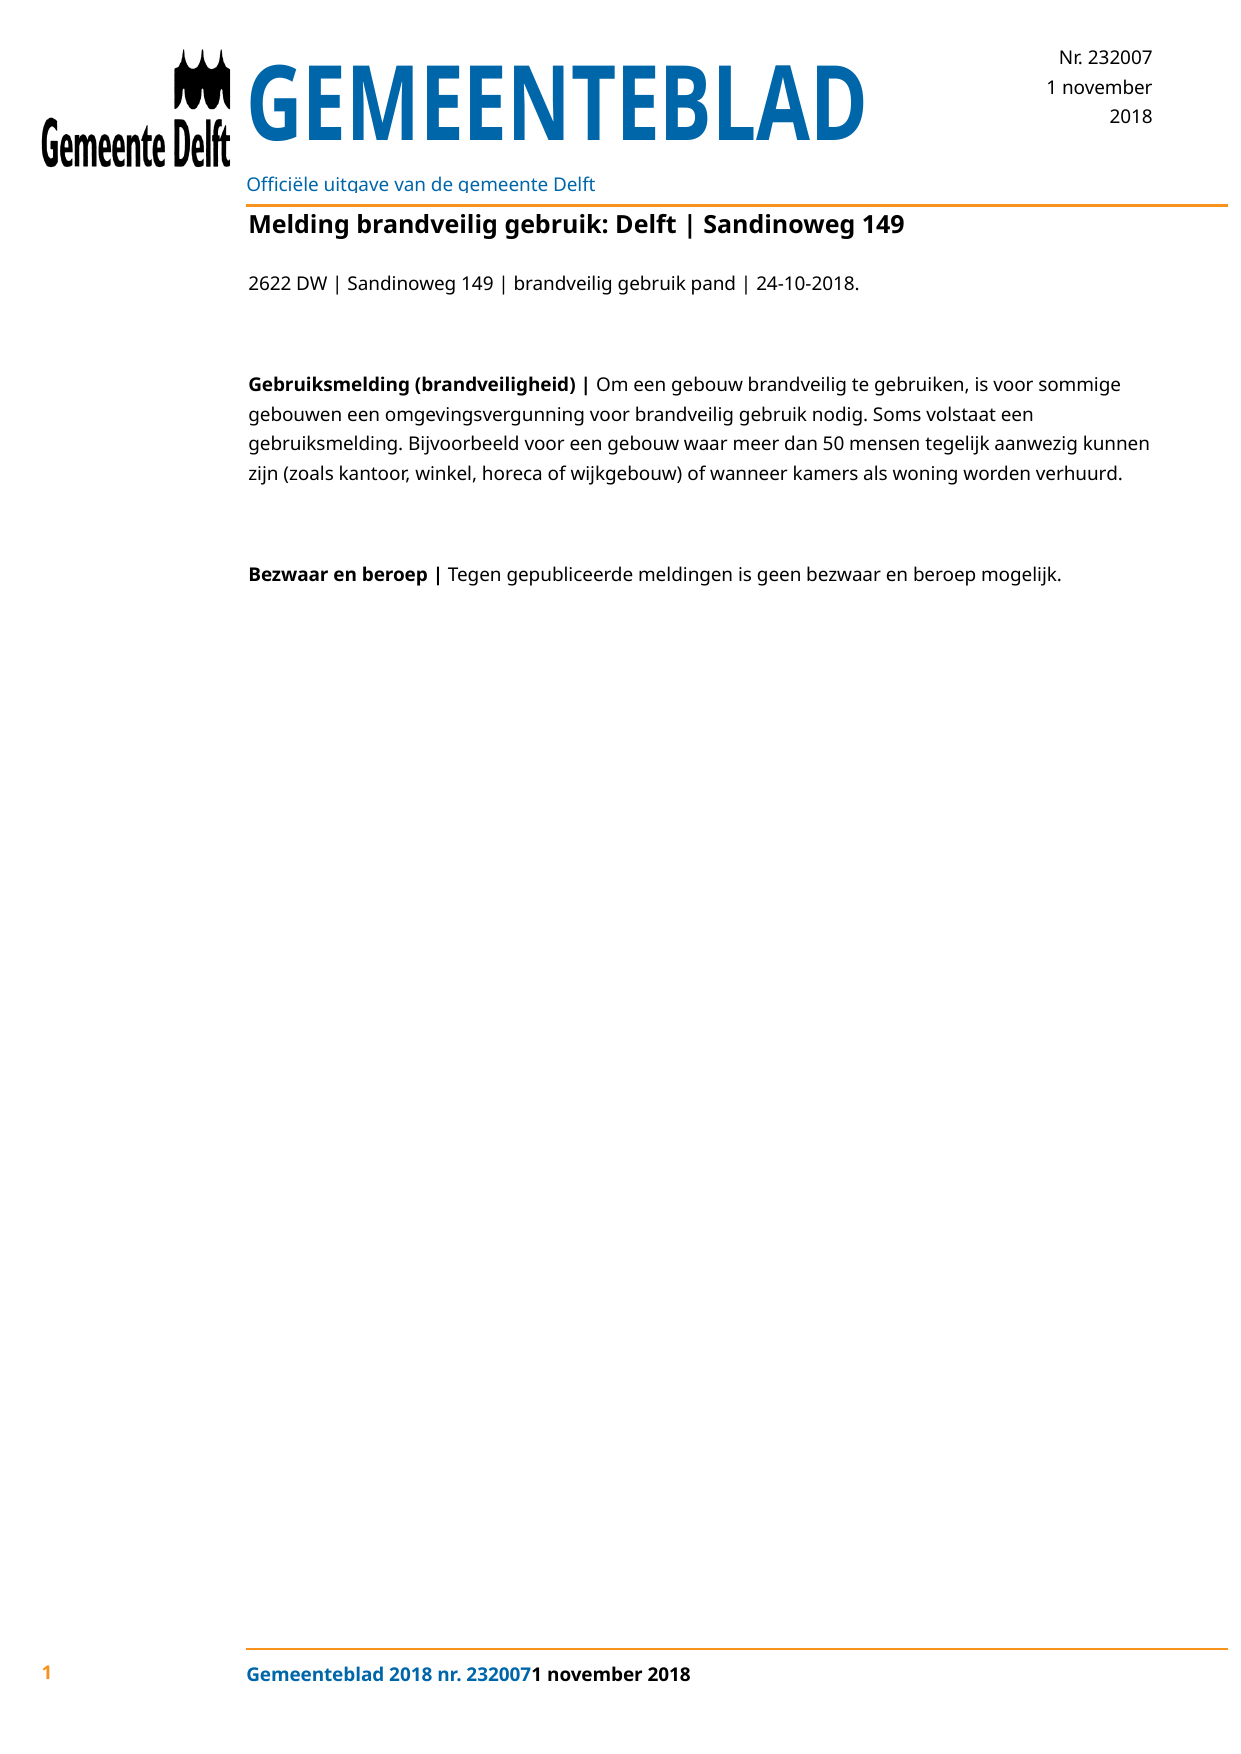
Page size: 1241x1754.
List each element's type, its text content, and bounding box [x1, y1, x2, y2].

text Melding brandveilig gebruik: Delft | Sandinoweg 149 [248, 207, 1152, 241]
text Bezwaar en beroep | Tegen gepubliceerde meldingen is geen bezwaar en beroep mogelijk. [248, 561, 1152, 586]
text 2622 DW | Sandinoweg 149 | brandveilig gebruik pand | 24-10-2018. [248, 270, 1152, 296]
text Gebruiksmelding (brandveiligheid) | Om een gebouw brandveilig te gebruiken, is voor sommige gebouwen een omgevingsvergunning voor brandveilig gebruik nodig. Soms volstaat een gebruiksmelding. Bijvoorbeeld voor een gebouw waar meer dan 50 mensen tegelijk aanwezig kunnen zijn (zoals kantoor, winkel, horeca of wijkgebouw) of wanneer kamers als woning worden verhuurd. [248, 371, 1152, 486]
picture [41, 47, 231, 172]
